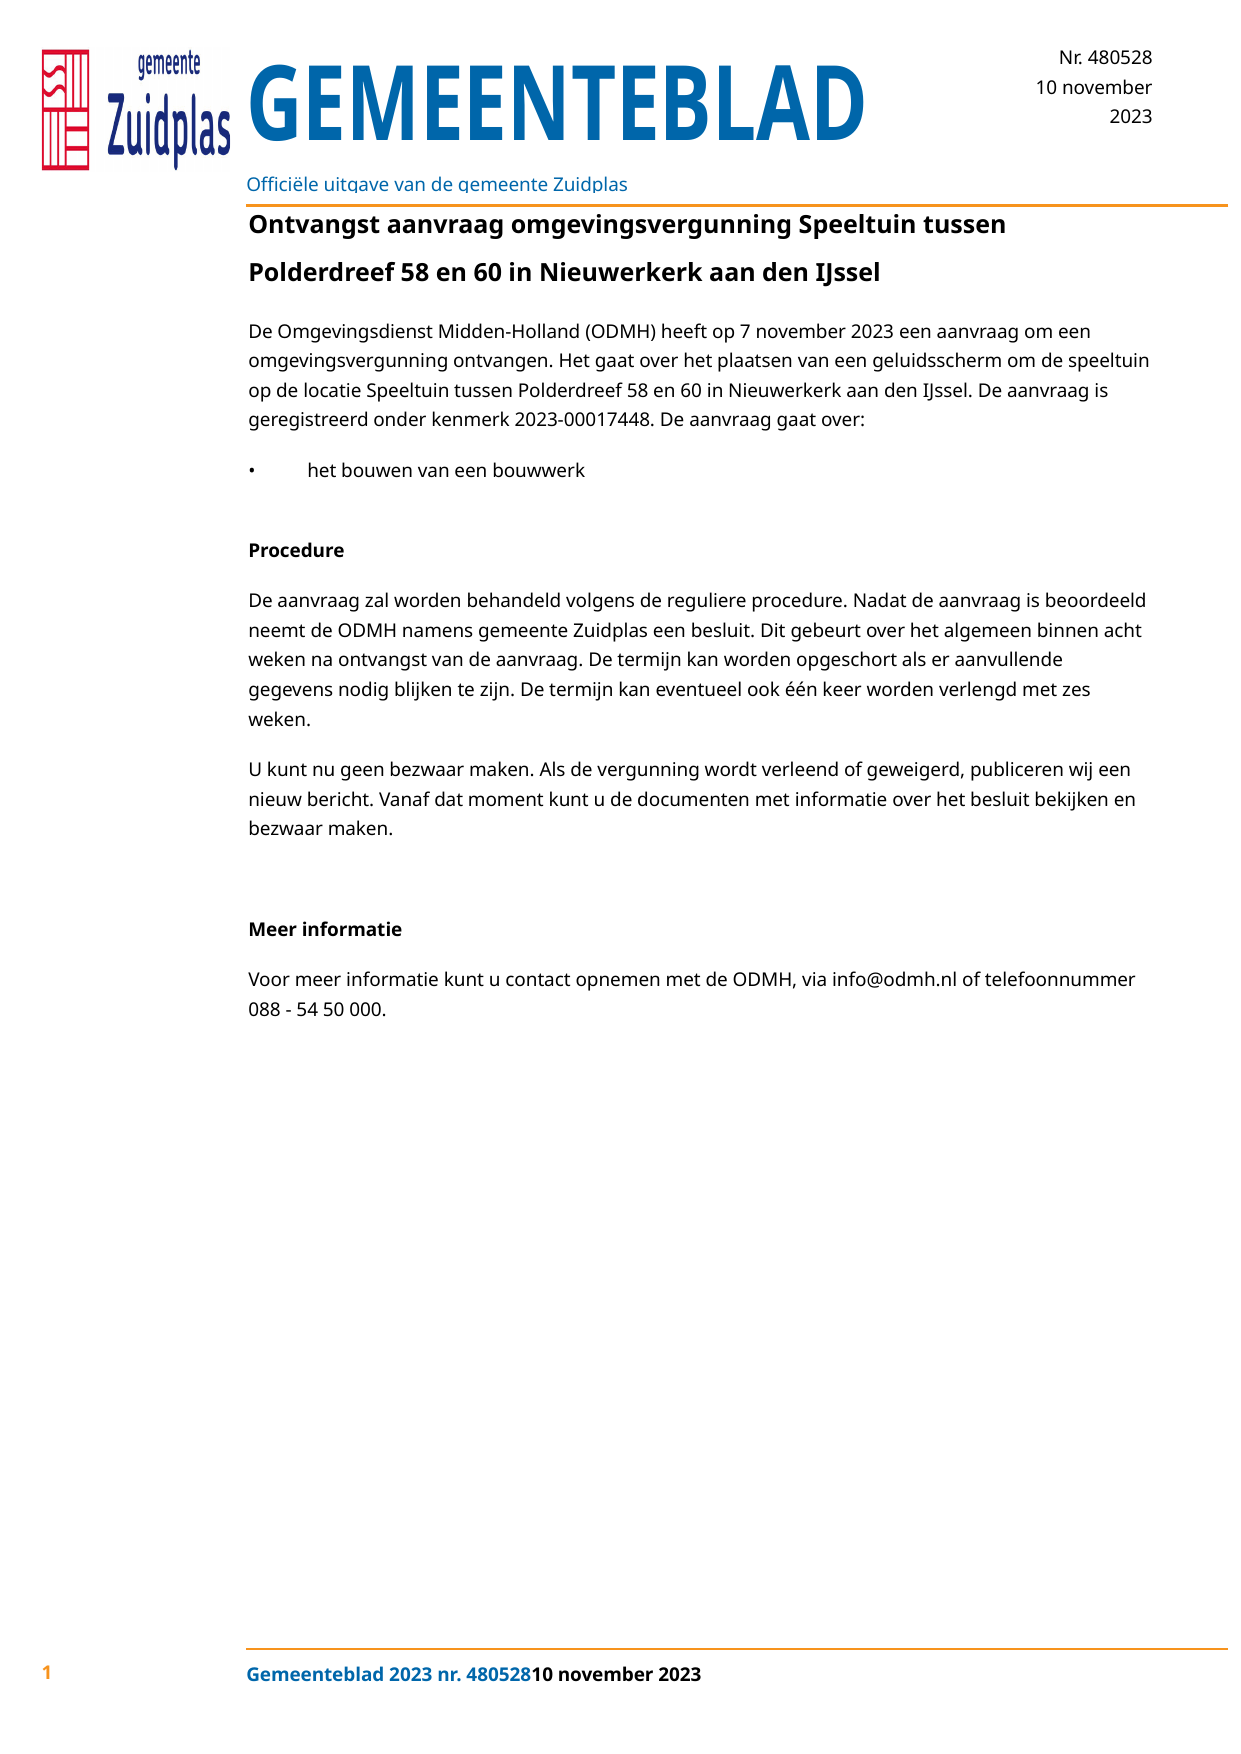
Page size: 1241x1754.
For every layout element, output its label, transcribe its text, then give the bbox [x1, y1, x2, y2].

list het bouwen van een bouwwerk [248, 457, 1152, 483]
text Procedure [248, 537, 1152, 563]
text Ontvangst aanvraag omgevingsvergunning Speeltuin tussen Polderdreef 58 en 60 in Nieuwerkerk aan den IJssel [248, 207, 1152, 288]
picture [41, 47, 231, 172]
text Voor meer informatie kunt u contact opnemen met de ODMH, via info@odmh.nl of telefoonnummer 088 - 54 50 000. [248, 967, 1152, 1022]
text U kunt nu geen bezwaar maken. Als de vergunning wordt verleend of geweigerd, publiceren wij een nieuw bericht. Vanaf dat moment kunt u de documenten met informatie over het besluit bekijken en bezwaar maken. [248, 756, 1152, 841]
text Meer informatie [248, 916, 1152, 942]
text De Omgevingsdienst Midden-Holland (ODMH) heeft op 7 november 2023 een aanvraag om een omgevingsvergunning ontvangen. Het gaat over het plaatsen van een geluidsscherm om de speeltuin op de locatie Speeltuin tussen Polderdreef 58 en 60 in Nieuwerkerk aan den IJssel. De aanvraag is geregistreerd onder kenmerk 2023-00017448. De aanvraag gaat over: [248, 318, 1152, 432]
text De aanvraag zal worden behandeld volgens de reguliere procedure. Nadat de aanvraag is beoordeeld neemt de ODMH namens gemeente Zuidplas een besluit. Dit gebeurt over het algemeen binnen acht weken na ontvangst van de aanvraag. De termijn kan worden opgeschort als er aanvullende gegevens nodig blijken te zijn. De termijn kan eventueel ook één keer worden verlengd met zes weken. [248, 587, 1152, 732]
